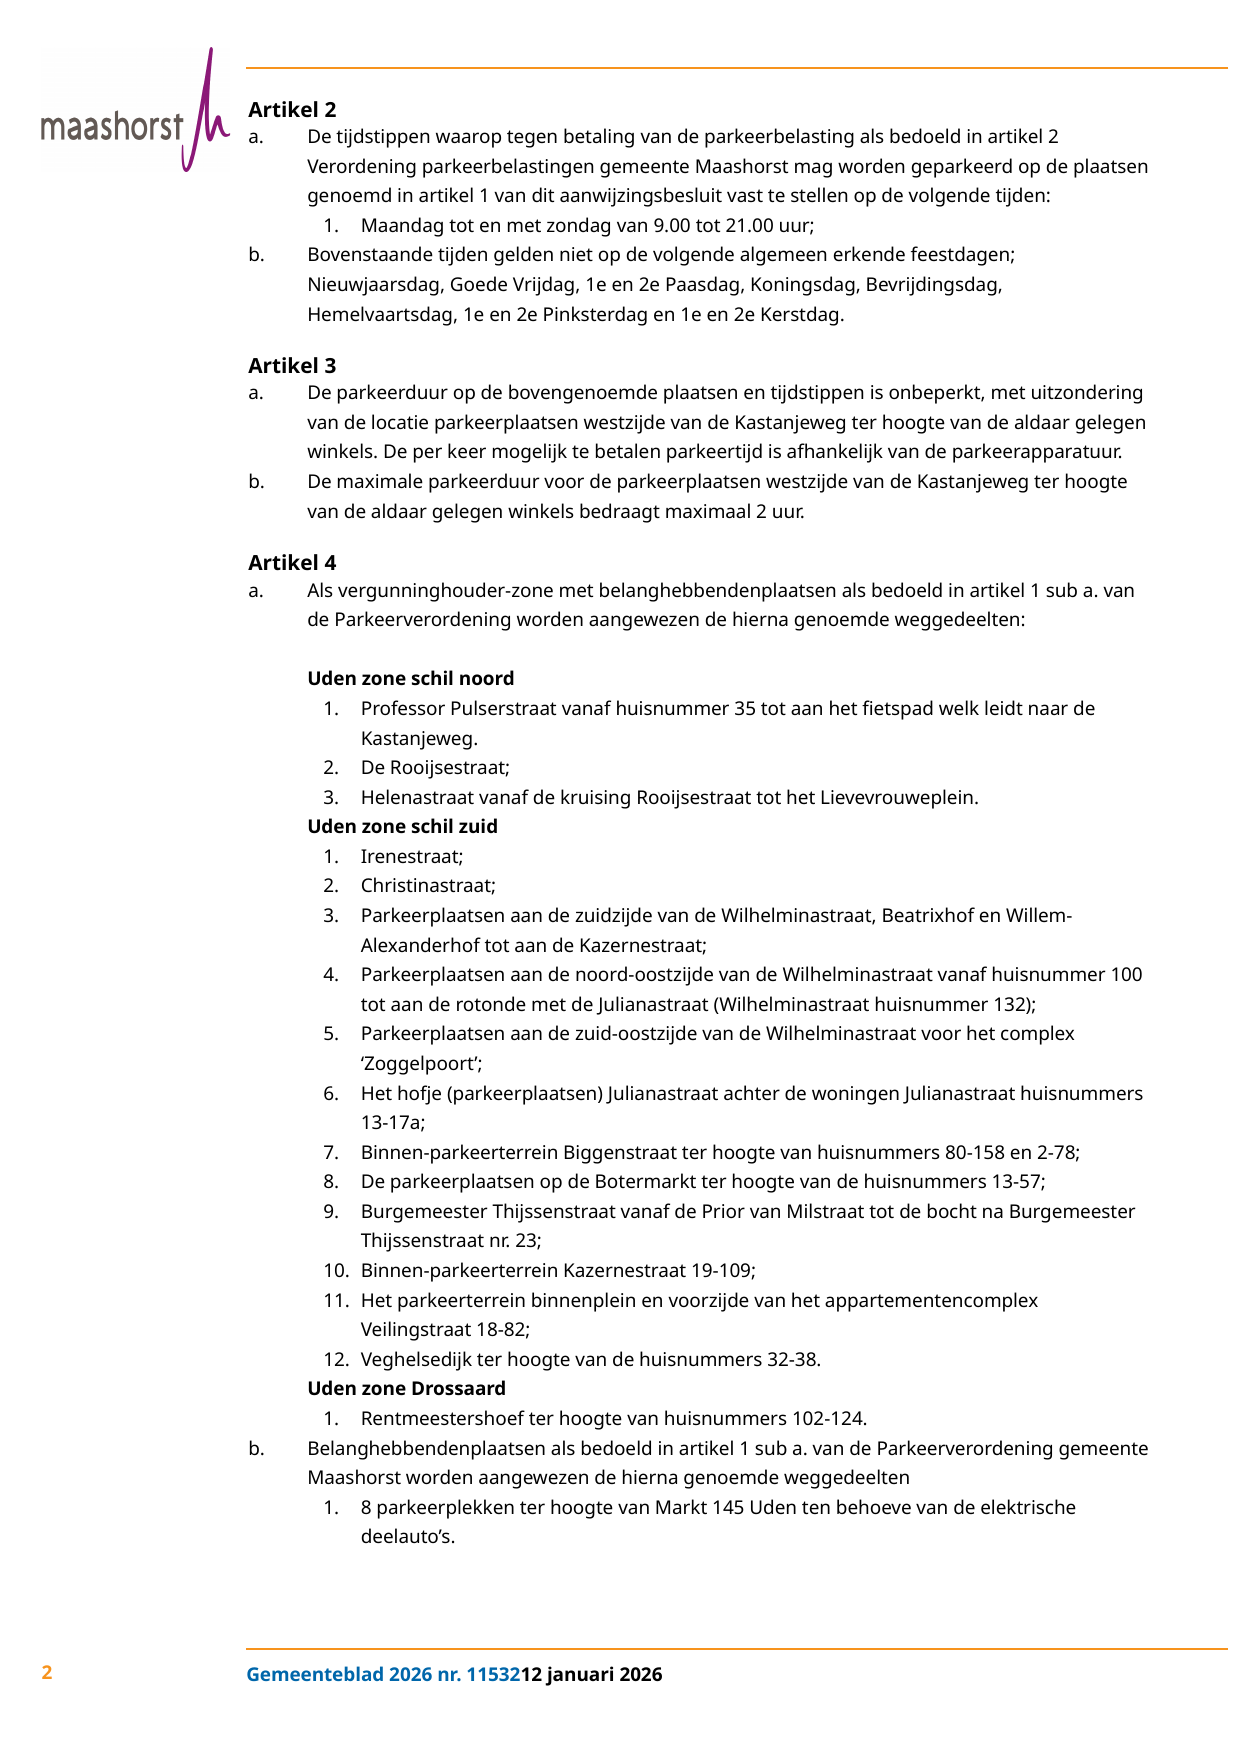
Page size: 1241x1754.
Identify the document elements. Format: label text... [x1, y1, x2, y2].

list Uden zone schil noord [248, 666, 1152, 691]
list Parkeerplaatsen aan de zuid-oostzijde van de Wilhelminastraat voor het complex ‘Zoggelpoort’; [323, 1021, 1152, 1076]
list Maandag tot en met zondag van 9.00 tot 21.00 uur; [323, 212, 1152, 238]
list Burgemeester Thijssenstraat vanaf de Prior van Milstraat tot de bocht na Burgemeester Thijssenstraat nr. 23; [323, 1198, 1152, 1253]
list Christinastraat; [323, 873, 1152, 898]
list Irenestraat; [323, 843, 1152, 869]
list De parkeerduur op de bovengenoemde plaatsen en tijdstippen is onbeperkt, met uitzondering van de locatie parkeerplaatsen westzijde van de Kastanjeweg ter hoogte van de aldaar gelegen winkels. De per keer mogelijk te betalen parkeertijd is afhankelijk van de parkeerapparatuur. [248, 379, 1152, 464]
list Professor Pulserstraat vanaf huisnummer 35 tot aan het fietspad welk leidt naar de Kastanjeweg. [323, 695, 1152, 750]
list De parkeerplaatsen op de Botermarkt ter hoogte van de huisnummers 13-57; [323, 1168, 1152, 1194]
list Parkeerplaatsen aan de zuidzijde van de Wilhelminastraat, Beatrixhof en Willem-Alexanderhof tot aan de Kazernestraat; [323, 902, 1152, 957]
list Uden zone Drossaard [248, 1376, 1152, 1401]
list De Rooijsestraat; [323, 754, 1152, 780]
list Uden zone schil zuid [248, 813, 1152, 839]
list Rentmeestershoef ter hoogte van huisnummers 102-124. [323, 1405, 1152, 1431]
list Het hofje (parkeerplaatsen) Julianastraat achter de woningen Julianastraat huisnummers 13-17a; [323, 1080, 1152, 1135]
text Artikel 4 [248, 548, 1152, 577]
text Artikel 2 [248, 95, 1152, 123]
list Binnen-parkeerterrein Kazernestraat 19-109; [323, 1257, 1152, 1283]
list Het parkeerterrein binnenplein en voorzijde van het appartementencomplex Veilingstraat 18-82; [323, 1287, 1152, 1342]
list Helenastraat vanaf de kruising Rooijsestraat tot het Lievevrouweplein. [323, 784, 1152, 809]
picture [41, 47, 231, 172]
list Binnen-parkeerterrein Biggenstraat ter hoogte van huisnummers 80-158 en 2-78; [323, 1139, 1152, 1164]
list De maximale parkeerduur voor de parkeerplaatsen westzijde van de Kastanjeweg ter hoogte van de aldaar gelegen winkels bedraagt maximaal 2 uur. [248, 468, 1152, 524]
text Artikel 3 [248, 351, 1152, 379]
list Belanghebbendenplaatsen als bedoeld in artikel 1 sub a. van de Parkeerverordening gemeente Maashorst worden aangewezen de hierna genoemde weggedeelten [248, 1435, 1152, 1490]
list Als vergunninghouder-zone met belanghebbendenplaatsen als bedoeld in artikel 1 sub a. van de Parkeerverordening worden aangewezen de hierna genoemde weggedeelten: [248, 577, 1152, 632]
list Veghelsedijk ter hoogte van de huisnummers 32-38. [323, 1346, 1152, 1372]
list 8 parkeerplekken ter hoogte van Markt 145 Uden ten behoeve van de elektrische deelauto’s. [323, 1494, 1152, 1549]
list Bovenstaande tijden gelden niet op de volgende algemeen erkende feestdagen; Nieuwjaarsdag, Goede Vrijdag, 1e en 2e Paasdag, Koningsdag, Bevrijdingsdag, Hemelvaartsdag, 1e en 2e Pinksterdag en 1e en 2e Kerstdag. [248, 242, 1152, 326]
list De tijdstippen waarop tegen betaling van de parkeerbelasting als bedoeld in artikel 2 Verordening parkeerbelastingen gemeente Maashorst mag worden geparkeerd op de plaatsen genoemd in artikel 1 van dit aanwijzingsbesluit vast te stellen op de volgende tijden: [248, 123, 1152, 208]
list Parkeerplaatsen aan de noord-oostzijde van de Wilhelminastraat vanaf huisnummer 100 tot aan de rotonde met de Julianastraat (Wilhelminastraat huisnummer 132); [323, 961, 1152, 1017]
